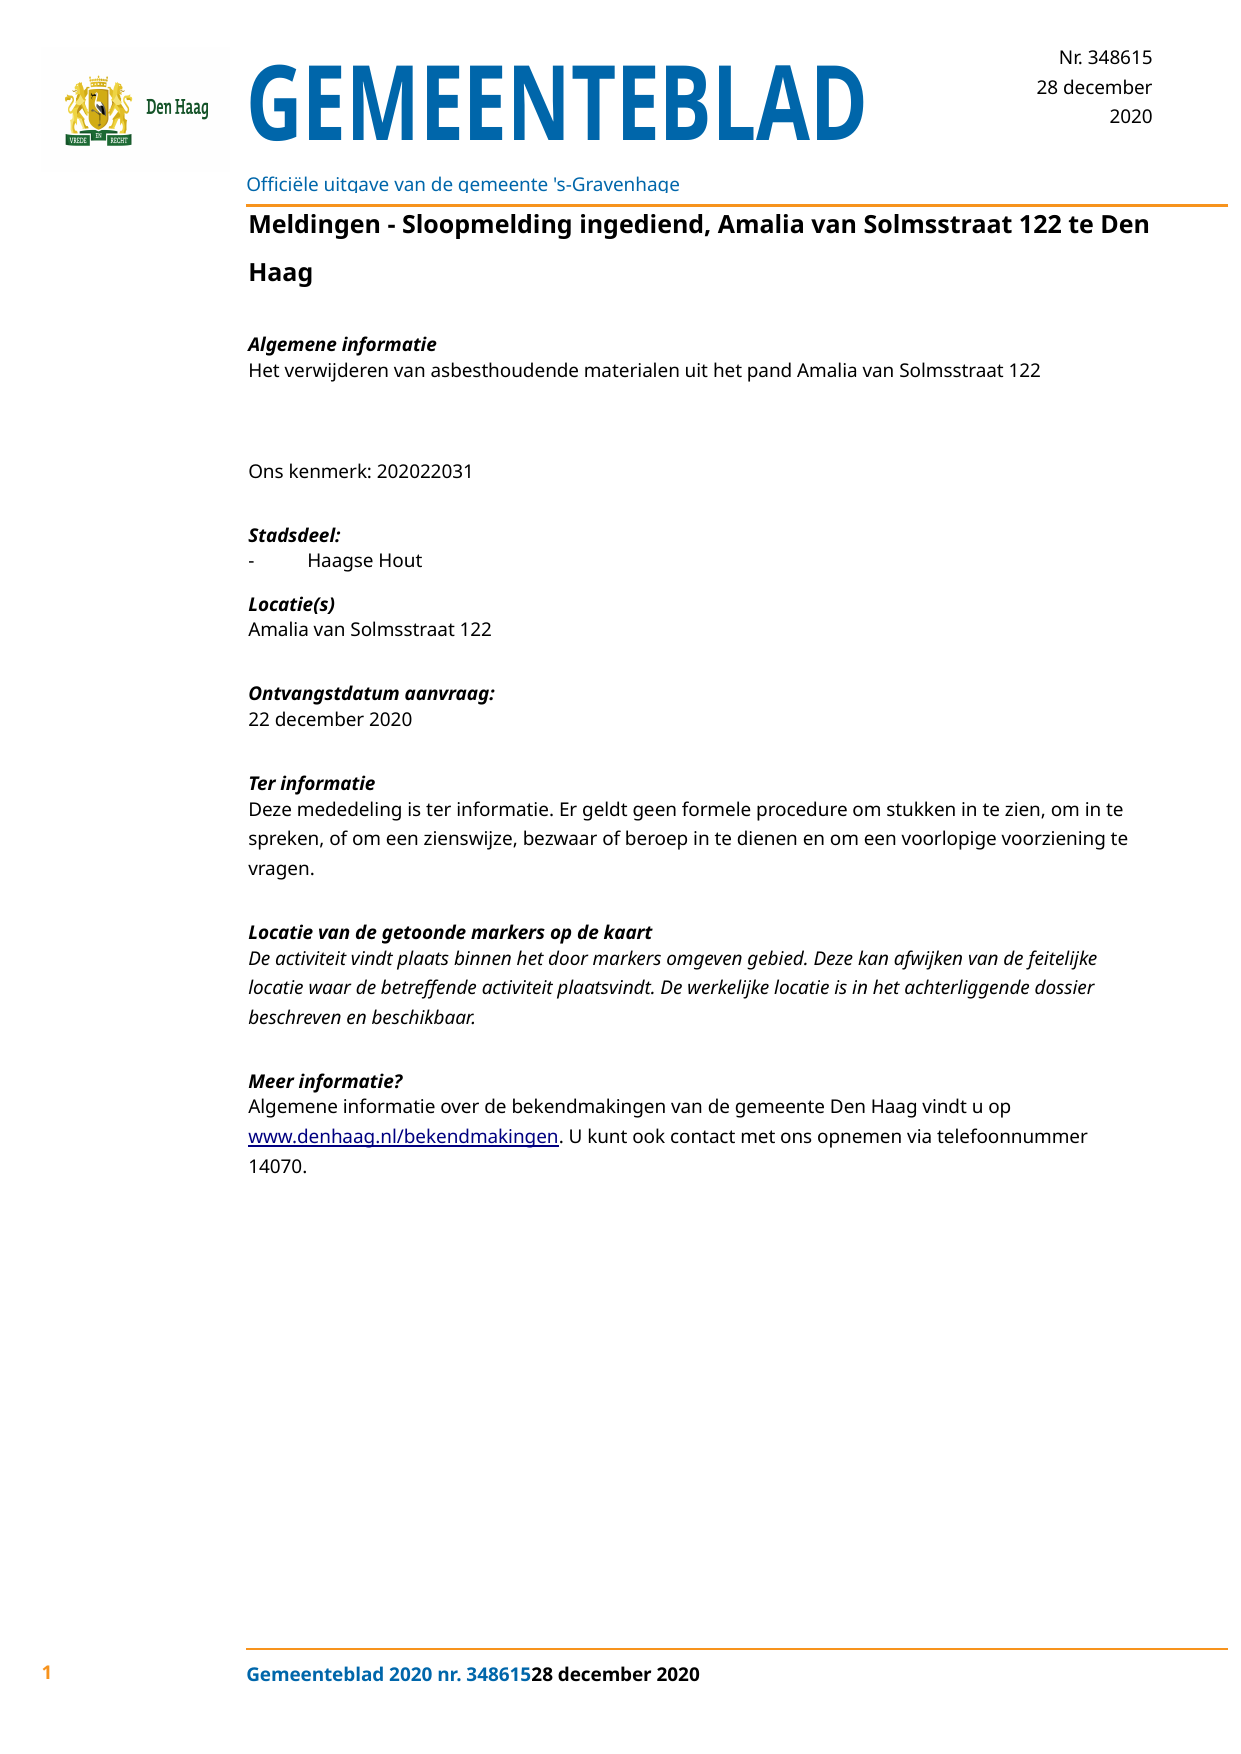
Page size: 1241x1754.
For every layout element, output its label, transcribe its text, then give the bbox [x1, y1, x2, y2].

text Ons kenmerk: 202022031 [248, 458, 1152, 484]
text 22 december 2020 [248, 706, 1152, 732]
text Meer informatie? [248, 1068, 1152, 1094]
picture [41, 47, 231, 172]
text Ter informatie [248, 770, 1152, 796]
text Locatie van de getoonde markers op de kaart [248, 919, 1152, 945]
text Locatie(s) [248, 591, 1152, 617]
text Algemene informatie [248, 331, 1152, 357]
text Amalia van Solmsstraat 122 [248, 617, 1152, 642]
text De activiteit vindt plaats binnen het door markers omgeven gebied. Deze kan afwijken van de feitelijke locatie waar de betreffende activiteit plaatsvindt. De werkelijke locatie is in het achterliggende dossier beschreven en beschikbaar. [248, 945, 1152, 1030]
text Meldingen - Sloopmelding ingediend, Amalia van Solmsstraat 122 te Den Haag [248, 207, 1152, 288]
text Stadsdeel: [248, 522, 1152, 548]
text Het verwijderen van asbesthoudende materialen uit het pand Amalia van Solmsstraat 122 [248, 357, 1152, 383]
text Deze mededeling is ter informatie. Er geldt geen formele procedure om stukken in te zien, om in te spreken, of om een zienswijze, bezwaar of beroep in te dienen en om een voorlopige voorziening te vragen. [248, 796, 1152, 881]
text Ontvangstdatum aanvraag: [248, 681, 1152, 706]
text Algemene informatie over de bekendmakingen van de gemeente Den Haag vindt u op www.denhaag.nl/bekendmakingen. U kunt ook contact met ons opnemen via telefoonnummer 14070. [248, 1094, 1152, 1178]
list Haagse Hout [248, 548, 1152, 573]
